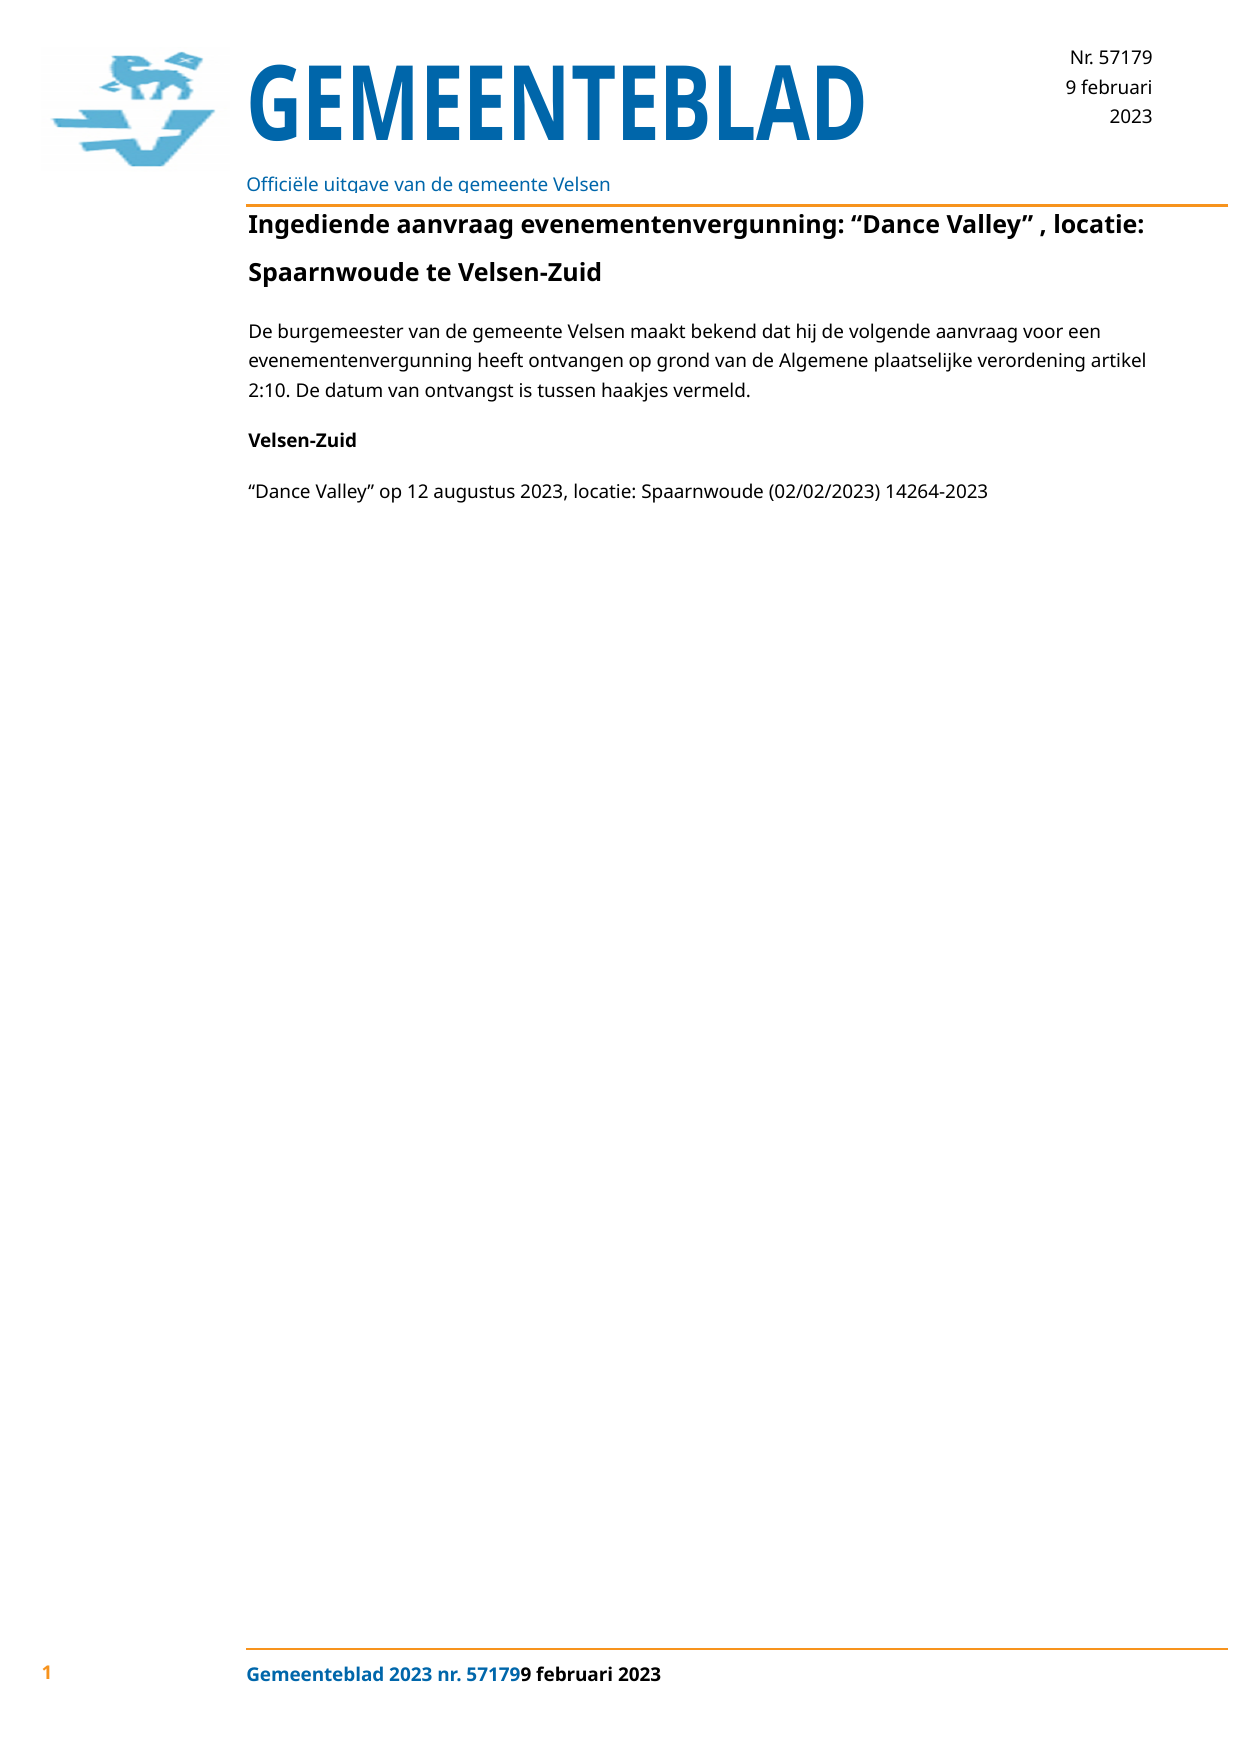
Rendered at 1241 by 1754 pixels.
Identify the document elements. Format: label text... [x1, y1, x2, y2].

picture [41, 47, 231, 172]
text Velsen-Zuid [248, 427, 1152, 453]
text Ingediende aanvraag evenementenvergunning: “Dance Valley” , locatie: Spaarnwoude te Velsen-Zuid [248, 207, 1152, 288]
text “Dance Valley” op 12 augustus 2023, locatie: Spaarnwoude (02/02/2023) 14264-2023 [248, 478, 1152, 504]
text De burgemeester van de gemeente Velsen maakt bekend dat hij de volgende aanvraag voor een evenementenvergunning heeft ontvangen op grond van de Algemene plaatselijke verordening artikel 2:10. De datum van ontvangst is tussen haakjes vermeld. [248, 318, 1152, 403]
